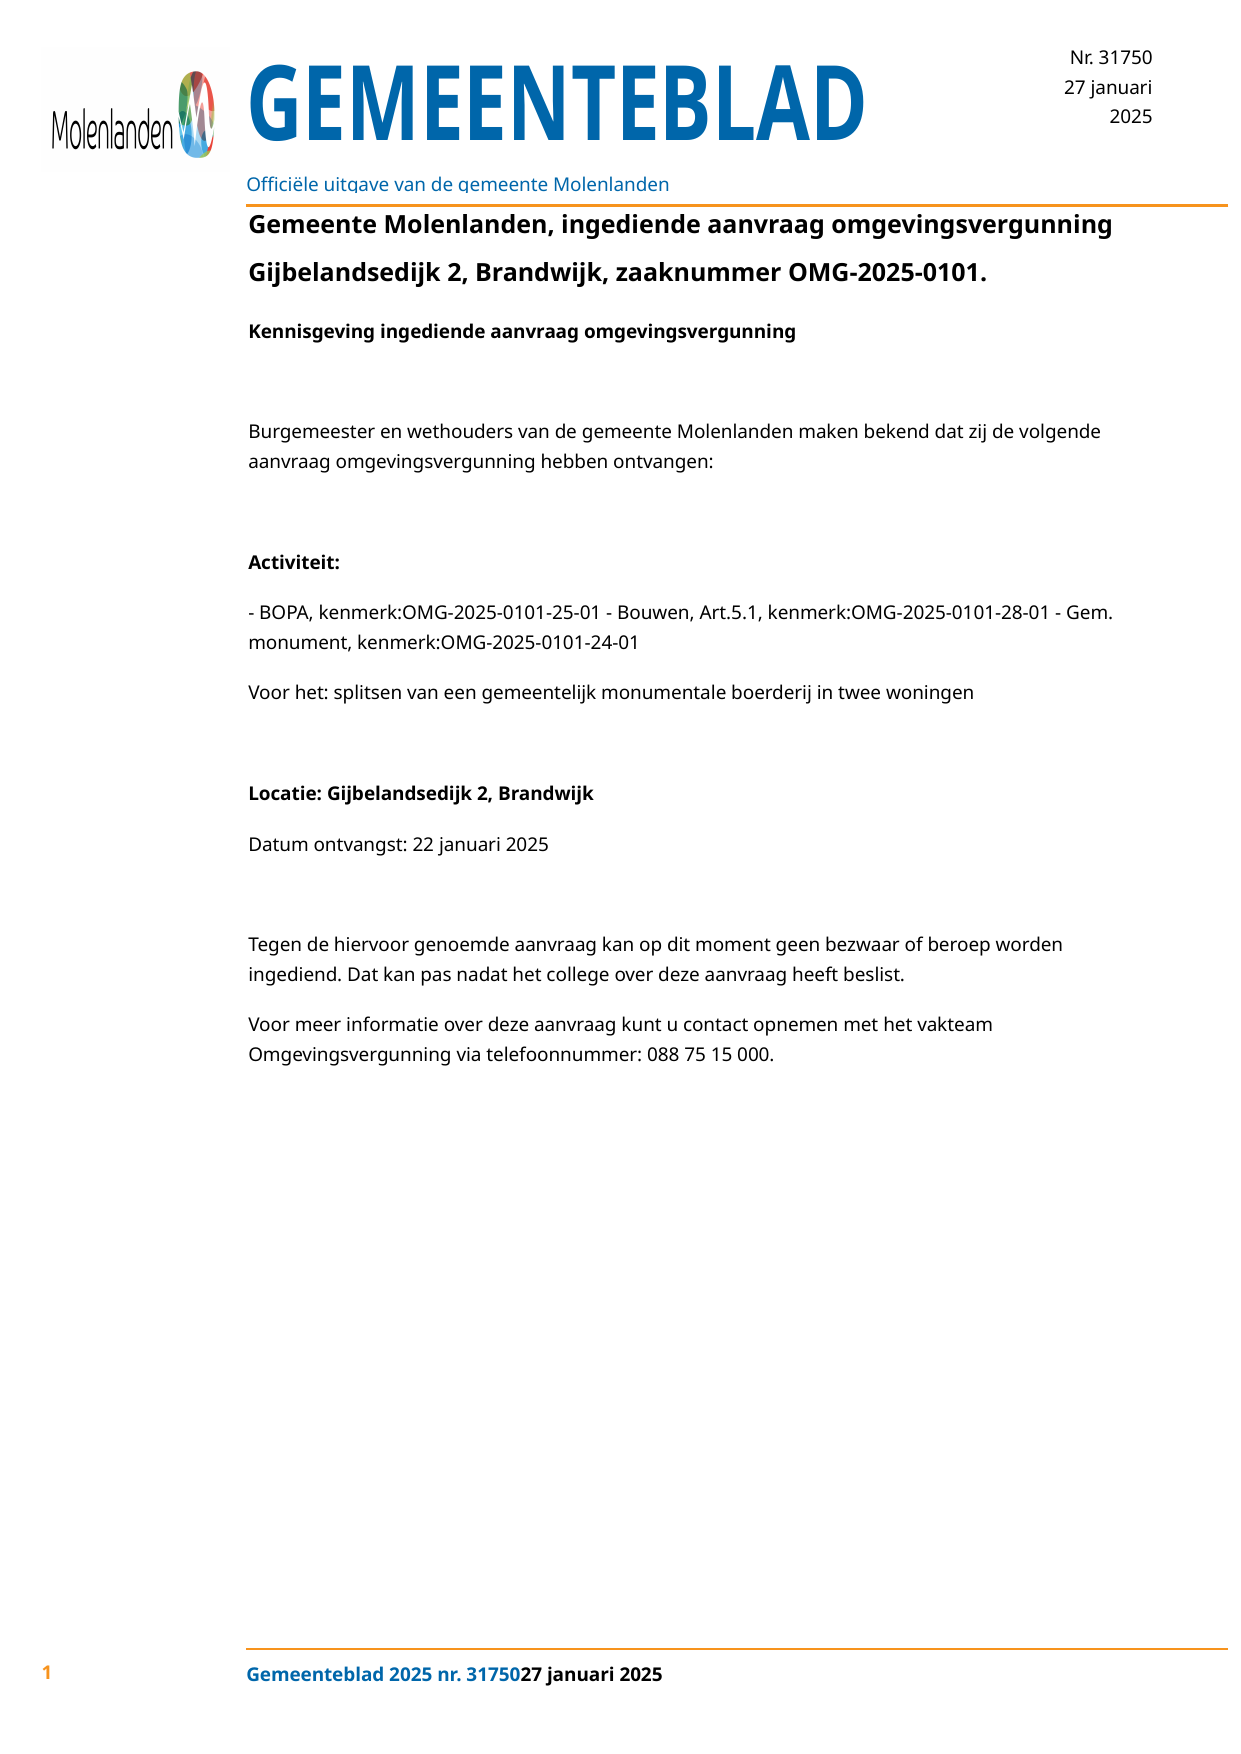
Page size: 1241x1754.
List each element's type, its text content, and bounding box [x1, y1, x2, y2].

text Burgemeester en wethouders van de gemeente Molenlanden maken bekend dat zij de volgende aanvraag omgevingsvergunning hebben ontvangen: [248, 419, 1152, 474]
text Gemeente Molenlanden, ingediende aanvraag omgevingsvergunning Gijbelandsedijk 2, Brandwijk, zaaknummer OMG-2025-0101. [248, 207, 1152, 288]
picture [41, 47, 231, 172]
text Locatie: Gijbelandsedijk 2, Brandwijk [248, 780, 1152, 806]
text Voor het: splitsen van een gemeentelijk monumentale boerderij in twee woningen [248, 679, 1152, 705]
text - BOPA, kenmerk:OMG-2025-0101-25-01 - Bouwen, Art.5.1, kenmerk:OMG-2025-0101-28-01 - Gem. monument, kenmerk:OMG-2025-0101-24-01 [248, 599, 1152, 655]
text Datum ontvangst: 22 januari 2025 [248, 831, 1152, 857]
text Activiteit: [248, 549, 1152, 575]
text Tegen de hiervoor genoemde aanvraag kan op dit moment geen bezwaar of beroep worden ingediend. Dat kan pas nadat het college over deze aanvraag heeft beslist. [248, 932, 1152, 987]
text Voor meer informatie over deze aanvraag kunt u contact opnemen met het vakteam Omgevingsvergunning via telefoonnummer: 088 75 15 000. [248, 1012, 1152, 1067]
text Kennisgeving ingediende aanvraag omgevingsvergunning [248, 318, 1152, 344]
